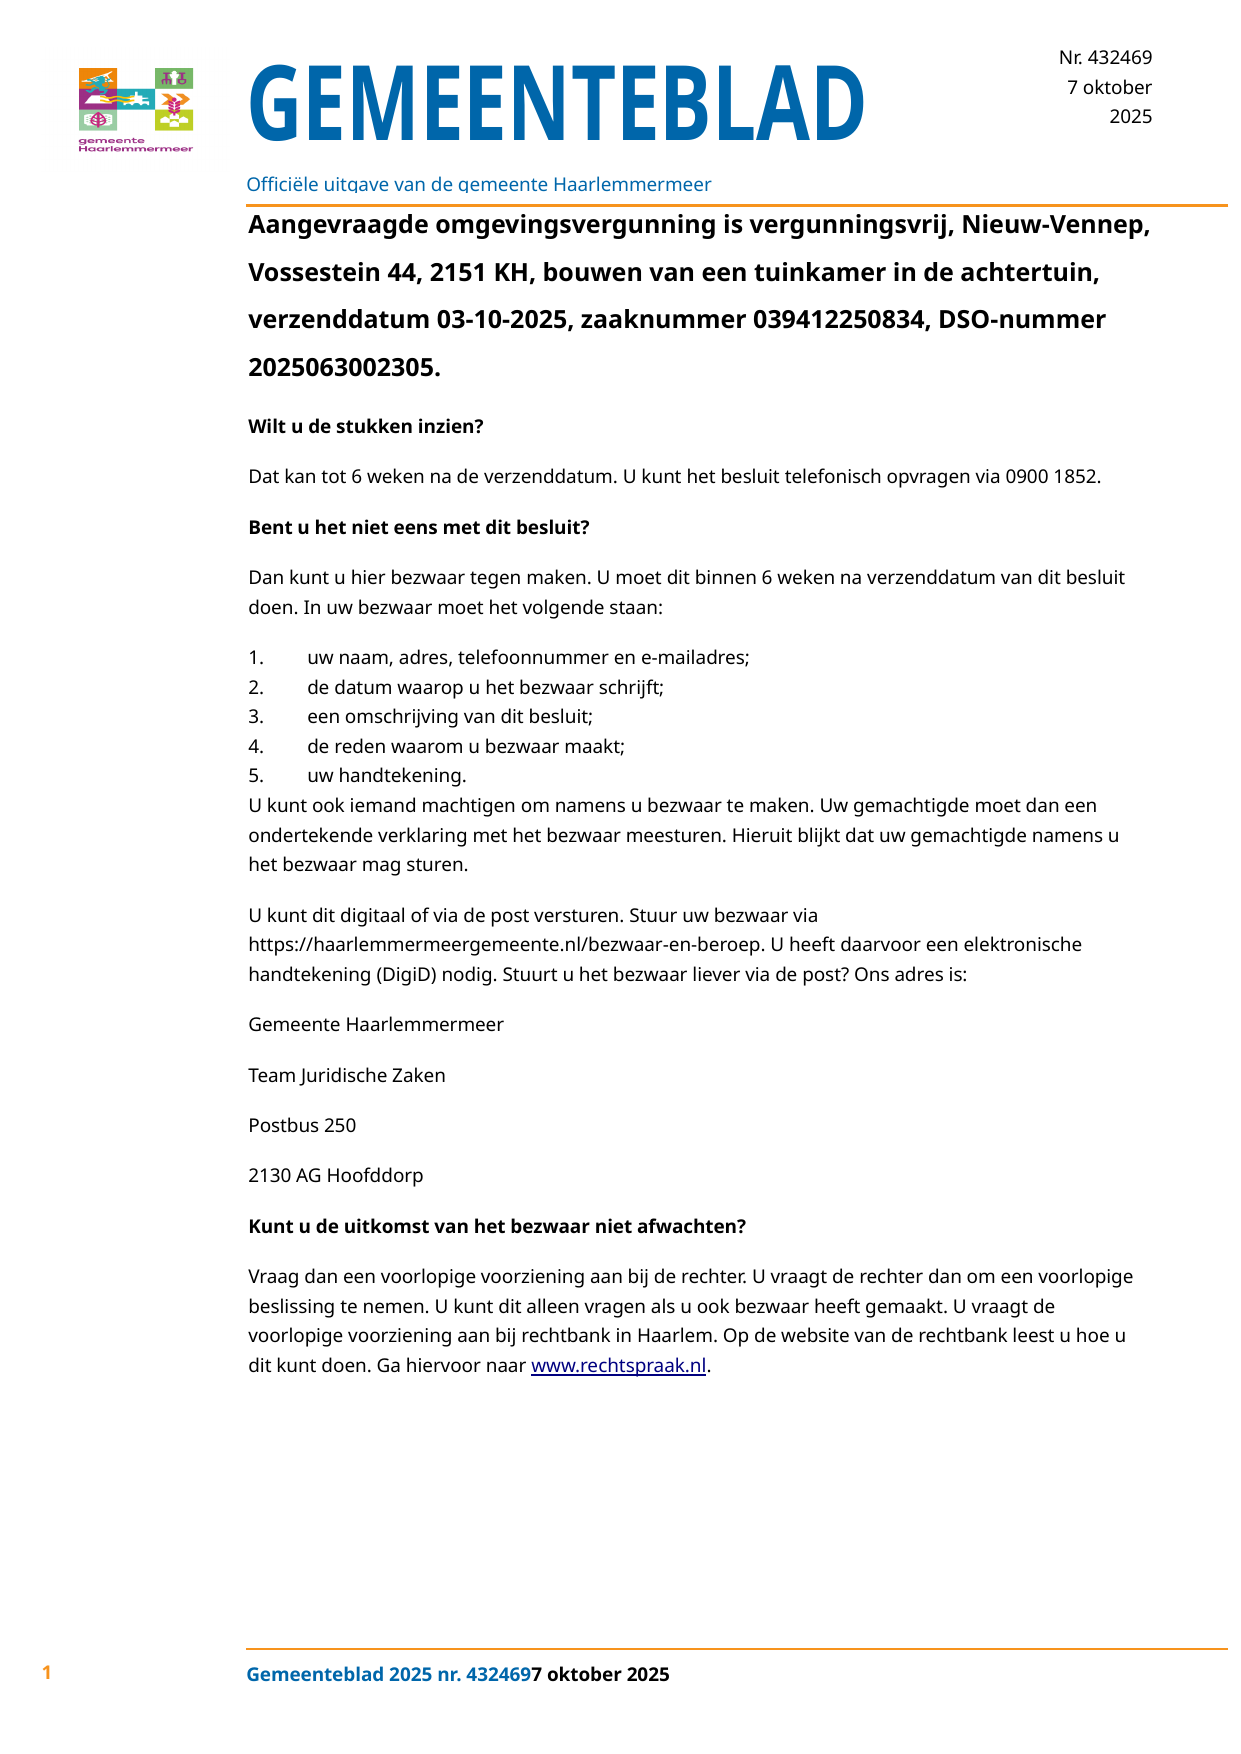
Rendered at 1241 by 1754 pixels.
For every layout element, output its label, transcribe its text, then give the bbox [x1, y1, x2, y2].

text Dan kunt u hier bezwaar tegen maken. U moet dit binnen 6 weken na verzenddatum van dit besluit doen. In uw bezwaar moet het volgende staan: [248, 564, 1152, 620]
text Postbus 250 [248, 1112, 1152, 1138]
list de reden waarom u bezwaar maakt; [248, 733, 1152, 759]
list uw naam, adres, telefoonnummer en e-mailadres; [248, 644, 1152, 670]
text Gemeente Haarlemmermeer [248, 1011, 1152, 1037]
text Bent u het niet eens met dit besluit? [248, 514, 1152, 540]
list een omschrijving van dit besluit; [248, 703, 1152, 729]
text 2130 AG Hoofddorp [248, 1163, 1152, 1188]
list uw handtekening. [248, 763, 1152, 788]
text U kunt ook iemand machtigen om namens u bezwaar te maken. Uw gemachtigde moet dan een ondertekende verklaring met het bezwaar meesturen. Hieruit blijkt dat uw gemachtigde namens u het bezwaar mag sturen. [248, 792, 1152, 877]
picture [41, 47, 231, 172]
text Dat kan tot 6 weken na de verzenddatum. U kunt het besluit telefonisch opvragen via 0900 1852. [248, 463, 1152, 489]
list de datum waarop u het bezwaar schrijft; [248, 674, 1152, 700]
text Kunt u de uitkomst van het bezwaar niet afwachten? [248, 1213, 1152, 1239]
text Vraag dan een voorlopige voorziening aan bij de rechter. U vraagt de rechter dan om een voorlopige beslissing te nemen. U kunt dit alleen vragen als u ook bezwaar heeft gemaakt. U vraagt de voorlopige voorziening aan bij rechtbank in Haarlem. Op de website van de rechtbank leest u hoe u dit kunt doen. Ga hiervoor naar www.rechtspraak.nl. [248, 1263, 1152, 1378]
text Wilt u de stukken inzien? [248, 413, 1152, 439]
text Team Juridische Zaken [248, 1062, 1152, 1088]
text U kunt dit digitaal of via de post versturen. Stuur uw bezwaar via https://haarlemmermeergemeente.nl/bezwaar-en-beroep. U heeft daarvoor een elektronische handtekening (DigiD) nodig. Stuurt u het bezwaar liever via de post? Ons adres is: [248, 902, 1152, 987]
text Aangevraagde omgevingsvergunning is vergunningsvrij, Nieuw-Vennep, Vossestein 44, 2151 KH, bouwen van een tuinkamer in de achtertuin, verzenddatum 03-10-2025, zaaknummer 039412250834, DSO-nummer 2025063002305. [248, 207, 1152, 384]
